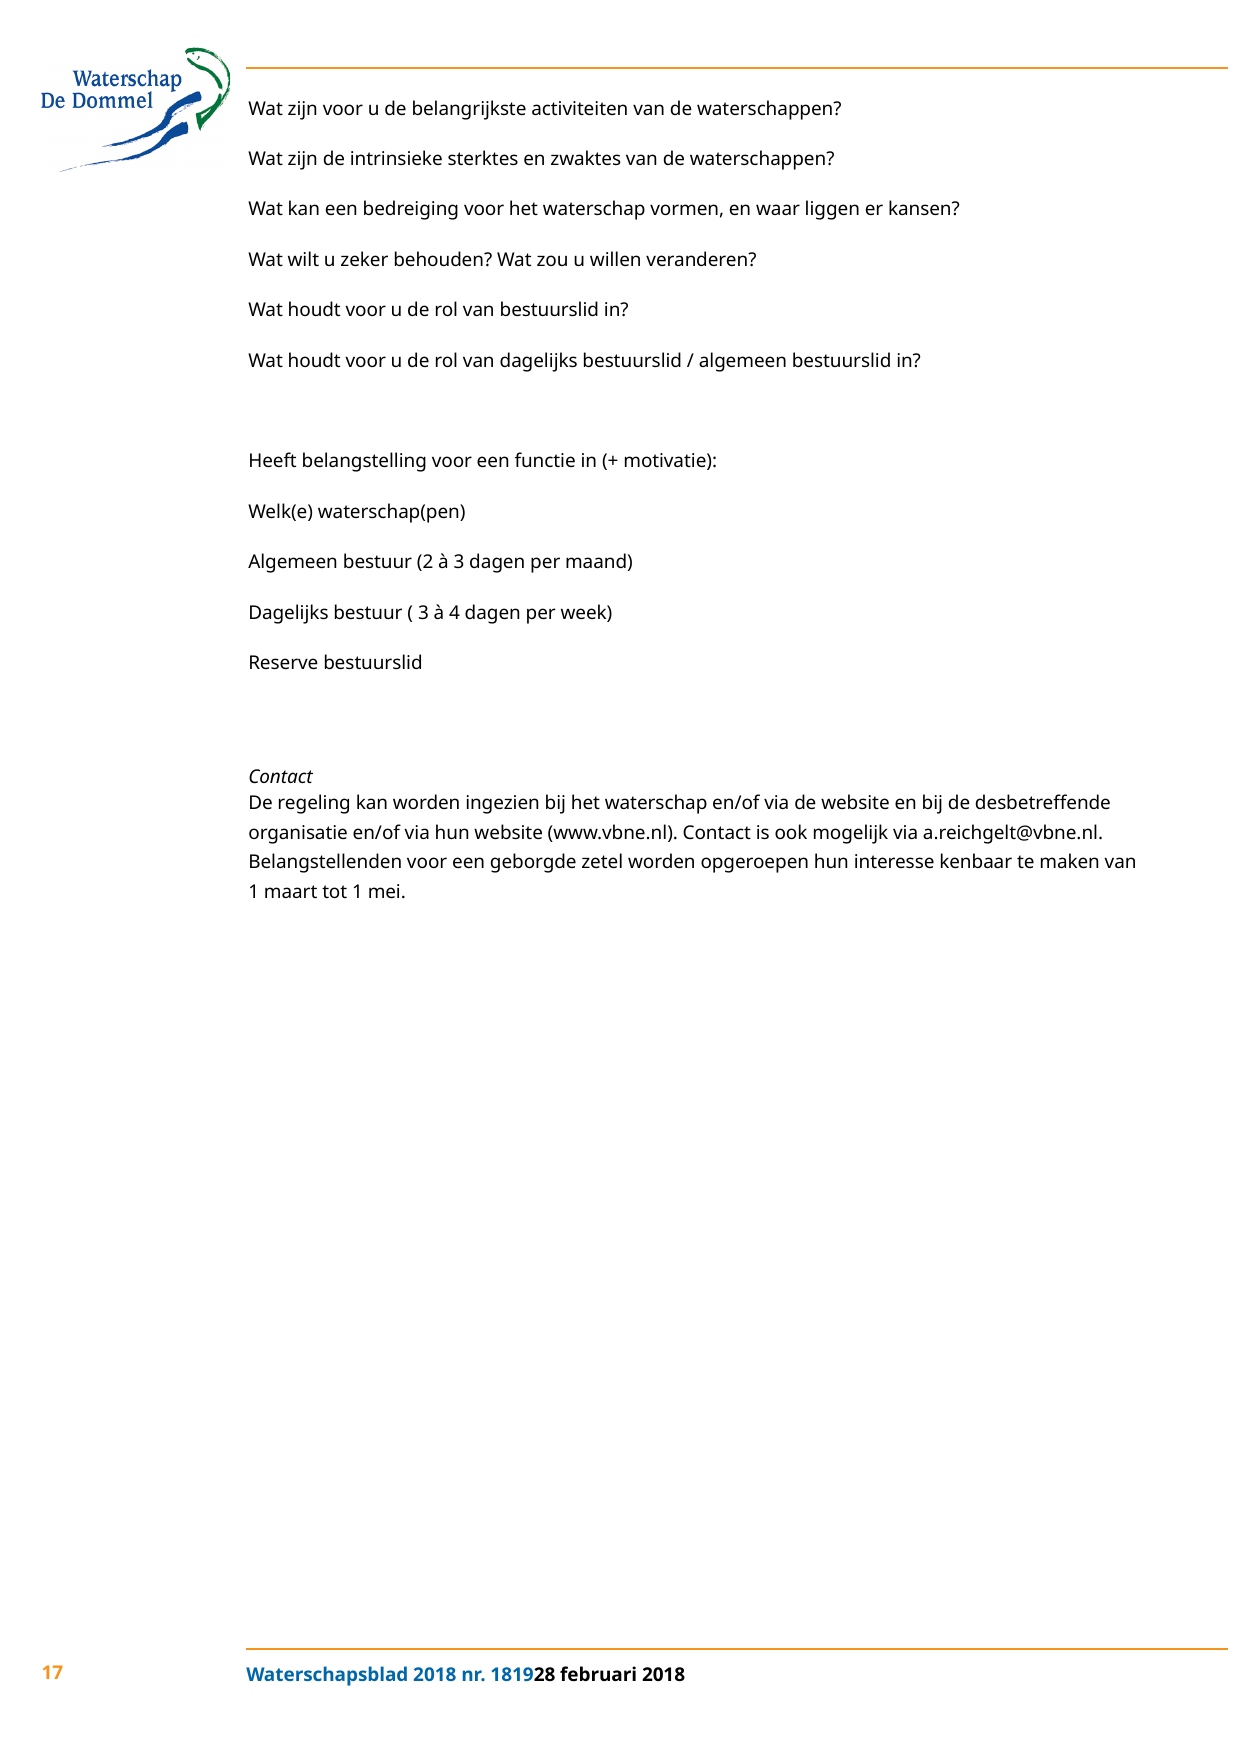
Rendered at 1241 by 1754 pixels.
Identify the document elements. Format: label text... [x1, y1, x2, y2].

text Algemeen bestuur (2 à 3 dagen per maand) [248, 548, 1152, 574]
text Welk(e) waterschap(pen) [248, 498, 1152, 524]
text Reserve bestuurslid [248, 649, 1152, 675]
text Contact [248, 764, 1152, 789]
text Dagelijks bestuur ( 3 à 4 dagen per week) [248, 599, 1152, 625]
text Heeft belangstelling voor een functie in (+ motivatie): [248, 448, 1152, 473]
text Wat houdt voor u de rol van bestuurslid in? [248, 296, 1152, 322]
picture [41, 47, 231, 172]
text Wat wilt u zeker behouden? Wat zou u willen veranderen? [248, 246, 1152, 272]
text Wat zijn voor u de belangrijkste activiteiten van de waterschappen? [248, 95, 1152, 121]
text Wat houdt voor u de rol van dagelijks bestuurslid / algemeen bestuurslid in? [248, 347, 1152, 373]
text Wat kan een bedreiging voor het waterschap vormen, en waar liggen er kansen? [248, 196, 1152, 221]
text De regeling kan worden ingezien bij het waterschap en/of via de website en bij de desbetreffende organisatie en/of via hun website (www.vbne.nl). Contact is ook mogelijk via a.reichgelt@vbne.nl. Belangstellenden voor een geborgde zetel worden opgeroepen hun interesse kenbaar te maken van 1 maart tot 1 mei. [248, 789, 1152, 904]
text Wat zijn de intrinsieke sterktes en zwaktes van de waterschappen? [248, 145, 1152, 171]
